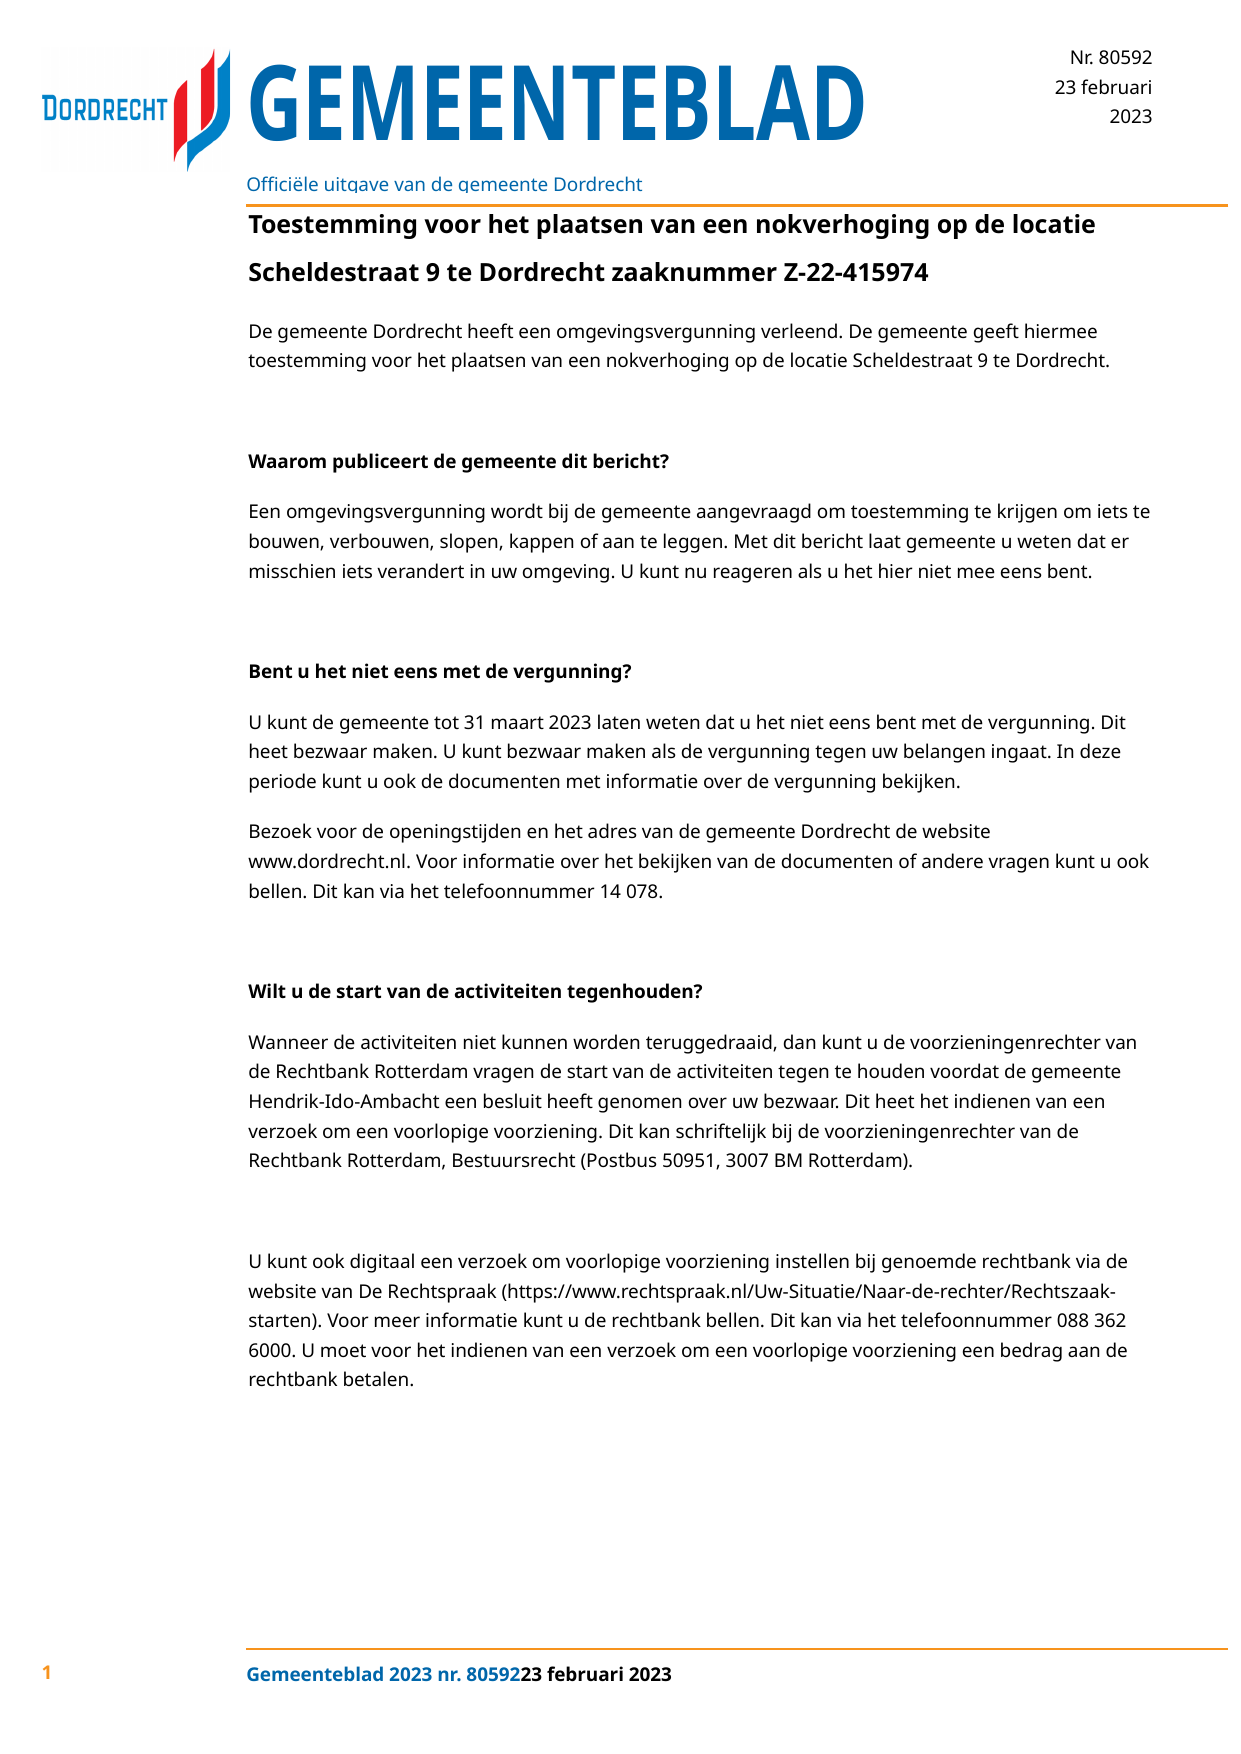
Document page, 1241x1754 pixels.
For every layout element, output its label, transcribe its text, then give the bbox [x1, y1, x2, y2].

text Wanneer de activiteiten niet kunnen worden teruggedraaid, dan kunt u de voorzieningenrechter van de Rechtbank Rotterdam vragen de start van de activiteiten tegen te houden voordat de gemeente Hendrik-Ido-Ambacht een besluit heeft genomen over uw bezwaar. Dit heet het indienen van een verzoek om een voorlopige voorziening. Dit kan schriftelijk bij de voorzieningenrechter van de Rechtbank Rotterdam, Bestuursrecht (Postbus 50951, 3007 BM Rotterdam). [248, 1029, 1152, 1173]
text Waarom publiceert de gemeente dit bericht? [248, 448, 1152, 474]
text Toestemming voor het plaatsen van een nokverhoging op de locatie Scheldestraat 9 te Dordrecht zaaknummer Z-22-415974 [248, 207, 1152, 288]
text Bezoek voor de openingstijden en het adres van de gemeente Dordrecht de website www.dordrecht.nl. Voor informatie over het bekijken van de documenten of andere vragen kunt u ook bellen. Dit kan via het telefoonnummer 14 078. [248, 819, 1152, 904]
text U kunt ook digitaal een verzoek om voorlopige voorziening instellen bij genoemde rechtbank via de website van De Rechtspraak (https://www.rechtspraak.nl/Uw-Situatie/Naar-de-rechter/Rechtszaak-starten). Voor meer informatie kunt u de rechtbank bellen. Dit kan via het telefoonnummer 088 362 6000. U moet voor het indienen van een verzoek om een voorlopige voorziening een bedrag aan de rechtbank betalen. [248, 1248, 1152, 1392]
picture [41, 47, 231, 172]
text Wilt u de start van de activiteiten tegenhouden? [248, 979, 1152, 1004]
text U kunt de gemeente tot 31 maart 2023 laten weten dat u het niet eens bent met de vergunning. Dit heet bezwaar maken. U kunt bezwaar maken als de vergunning tegen uw belangen ingaat. In deze periode kunt u ook de documenten met informatie over de vergunning bekijken. [248, 709, 1152, 794]
text De gemeente Dordrecht heeft een omgevingsvergunning verleend. De gemeente geeft hiermee toestemming voor het plaatsen van een nokverhoging op de locatie Scheldestraat 9 te Dordrecht. [248, 318, 1152, 373]
text Een omgevingsvergunning wordt bij de gemeente aangevraagd om toestemming te krijgen om iets te bouwen, verbouwen, slopen, kappen of aan te leggen. Met dit bericht laat gemeente u weten dat er misschien iets verandert in uw omgeving. U kunt nu reageren als u het hier niet mee eens bent. [248, 499, 1152, 584]
text Bent u het niet eens met de vergunning? [248, 659, 1152, 684]
